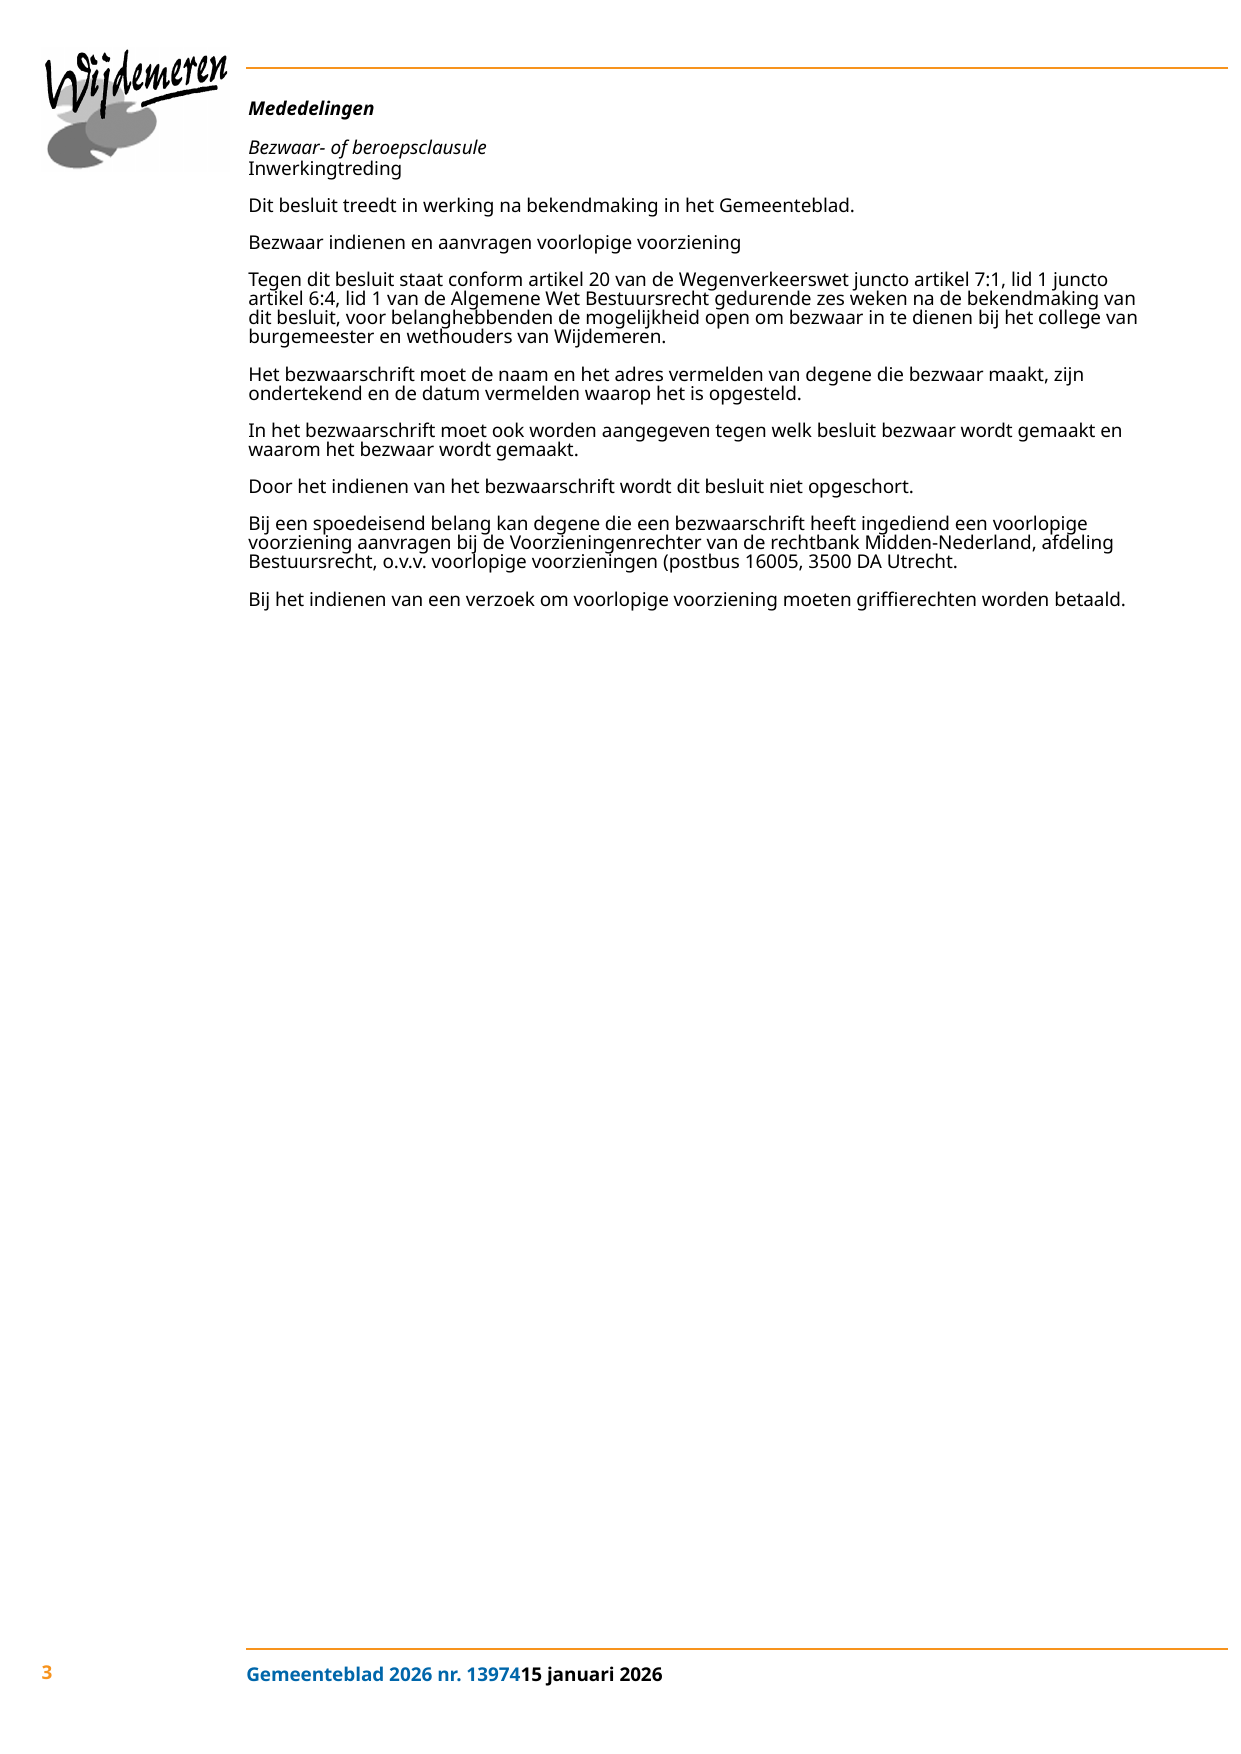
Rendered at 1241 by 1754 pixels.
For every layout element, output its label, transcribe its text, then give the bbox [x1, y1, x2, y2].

text Het bezwaarschrift moet de naam en het adres vermelden van degene die bezwaar maakt, zijn ondertekend en de datum vermelden waarop het is opgesteld. [248, 366, 1152, 404]
text Mededelingen [248, 95, 1152, 121]
text Bezwaar indienen en aanvragen voorlopige voorziening [248, 234, 1152, 253]
text Tegen dit besluit staat conform artikel 20 van de Wegenverkeerswet juncto artikel 7:1, lid 1 juncto artikel 6:4, lid 1 van de Algemene Wet Bestuursrecht gedurende zes weken na de bekendmaking van dit besluit, voor belanghebbenden de mogelijkheid open om bezwaar in te dienen bij het college van burgemeester en wethouders van Wijdemeren. [248, 271, 1152, 348]
text Door het indienen van het bezwaarschrift wordt dit besluit niet opgeschort. [248, 478, 1152, 497]
text Bij het indienen van een verzoek om voorlopige voorziening moeten griffierechten worden betaald. [248, 591, 1152, 610]
text In het bezwaarschrift moet ook worden aangegeven tegen welk besluit bezwaar wordt gemaakt en waarom het bezwaar wordt gemaakt. [248, 422, 1152, 460]
text Inwerkingtreding [248, 160, 1152, 179]
text Bij een spoedeisend belang kan degene die een bezwaarschrift heeft ingediend een voorlopige voorziening aanvragen bij de Voorzieningenrechter van de rechtbank Midden-Nederland, afdeling Bestuursrecht, o.v.v. voorlopige voorzieningen (postbus 16005, 3500 DA Utrecht. [248, 515, 1152, 573]
text Dit besluit treedt in werking na bekendmaking in het Gemeenteblad. [248, 197, 1152, 216]
text Bezwaar- of beroepsclausule [248, 134, 1152, 160]
picture [41, 47, 231, 172]
